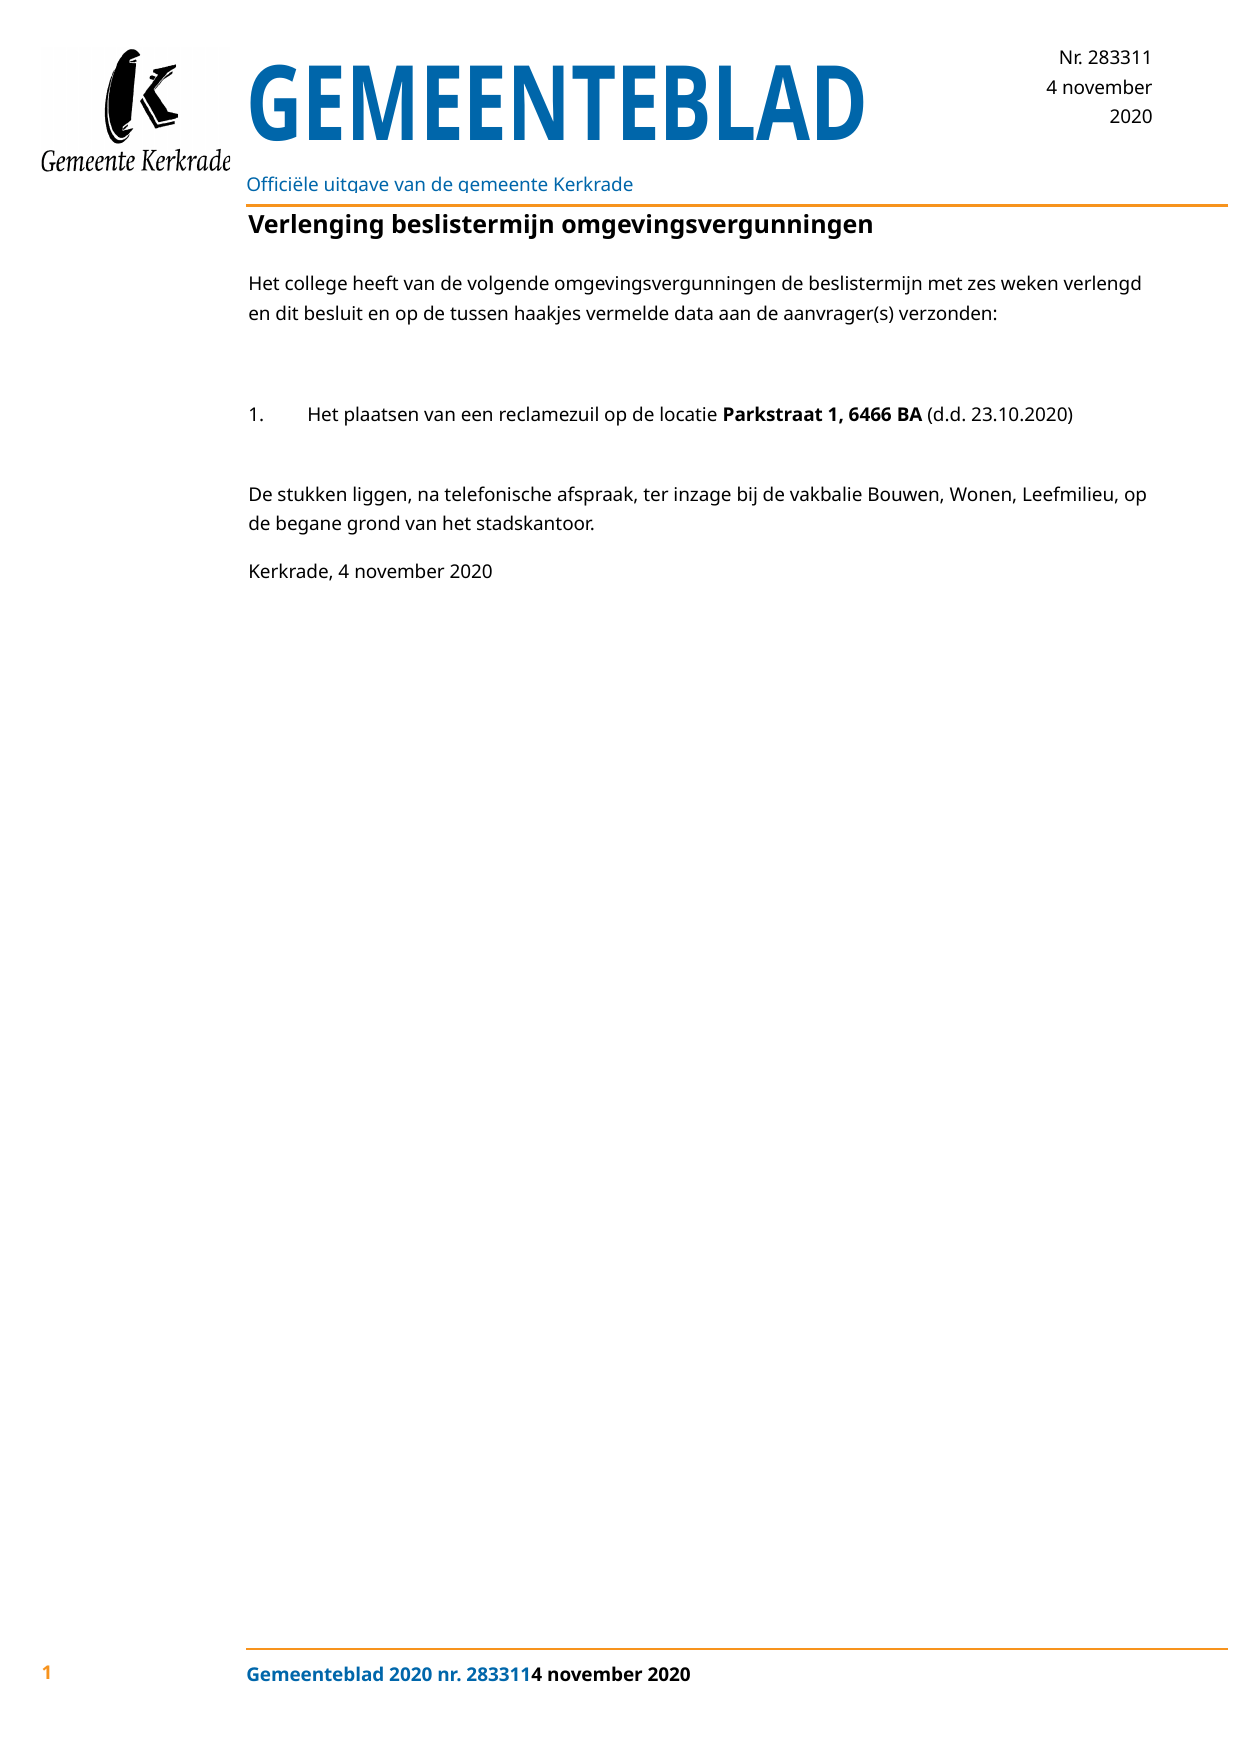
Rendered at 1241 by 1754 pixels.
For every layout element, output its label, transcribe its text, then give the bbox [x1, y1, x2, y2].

text De stukken liggen, na telefonische afspraak, ter inzage bij de vakbalie Bouwen, Wonen, Leefmilieu, op de begane grond van het stadskantoor. [248, 481, 1152, 536]
text Verlenging beslistermijn omgevingsvergunningen [248, 207, 1152, 241]
text Het college heeft van de volgende omgevingsvergunningen de beslistermijn met zes weken verlengd en dit besluit en op de tussen haakjes vermelde data aan de aanvrager(s) verzonden: [248, 270, 1152, 326]
list Het plaatsen van een reclamezuil op de locatie Parkstraat 1, 6466 BA (d.d. 23.10.2020) [248, 401, 1152, 426]
picture [41, 47, 231, 172]
text Kerkrade, 4 november 2020 [248, 558, 1152, 584]
